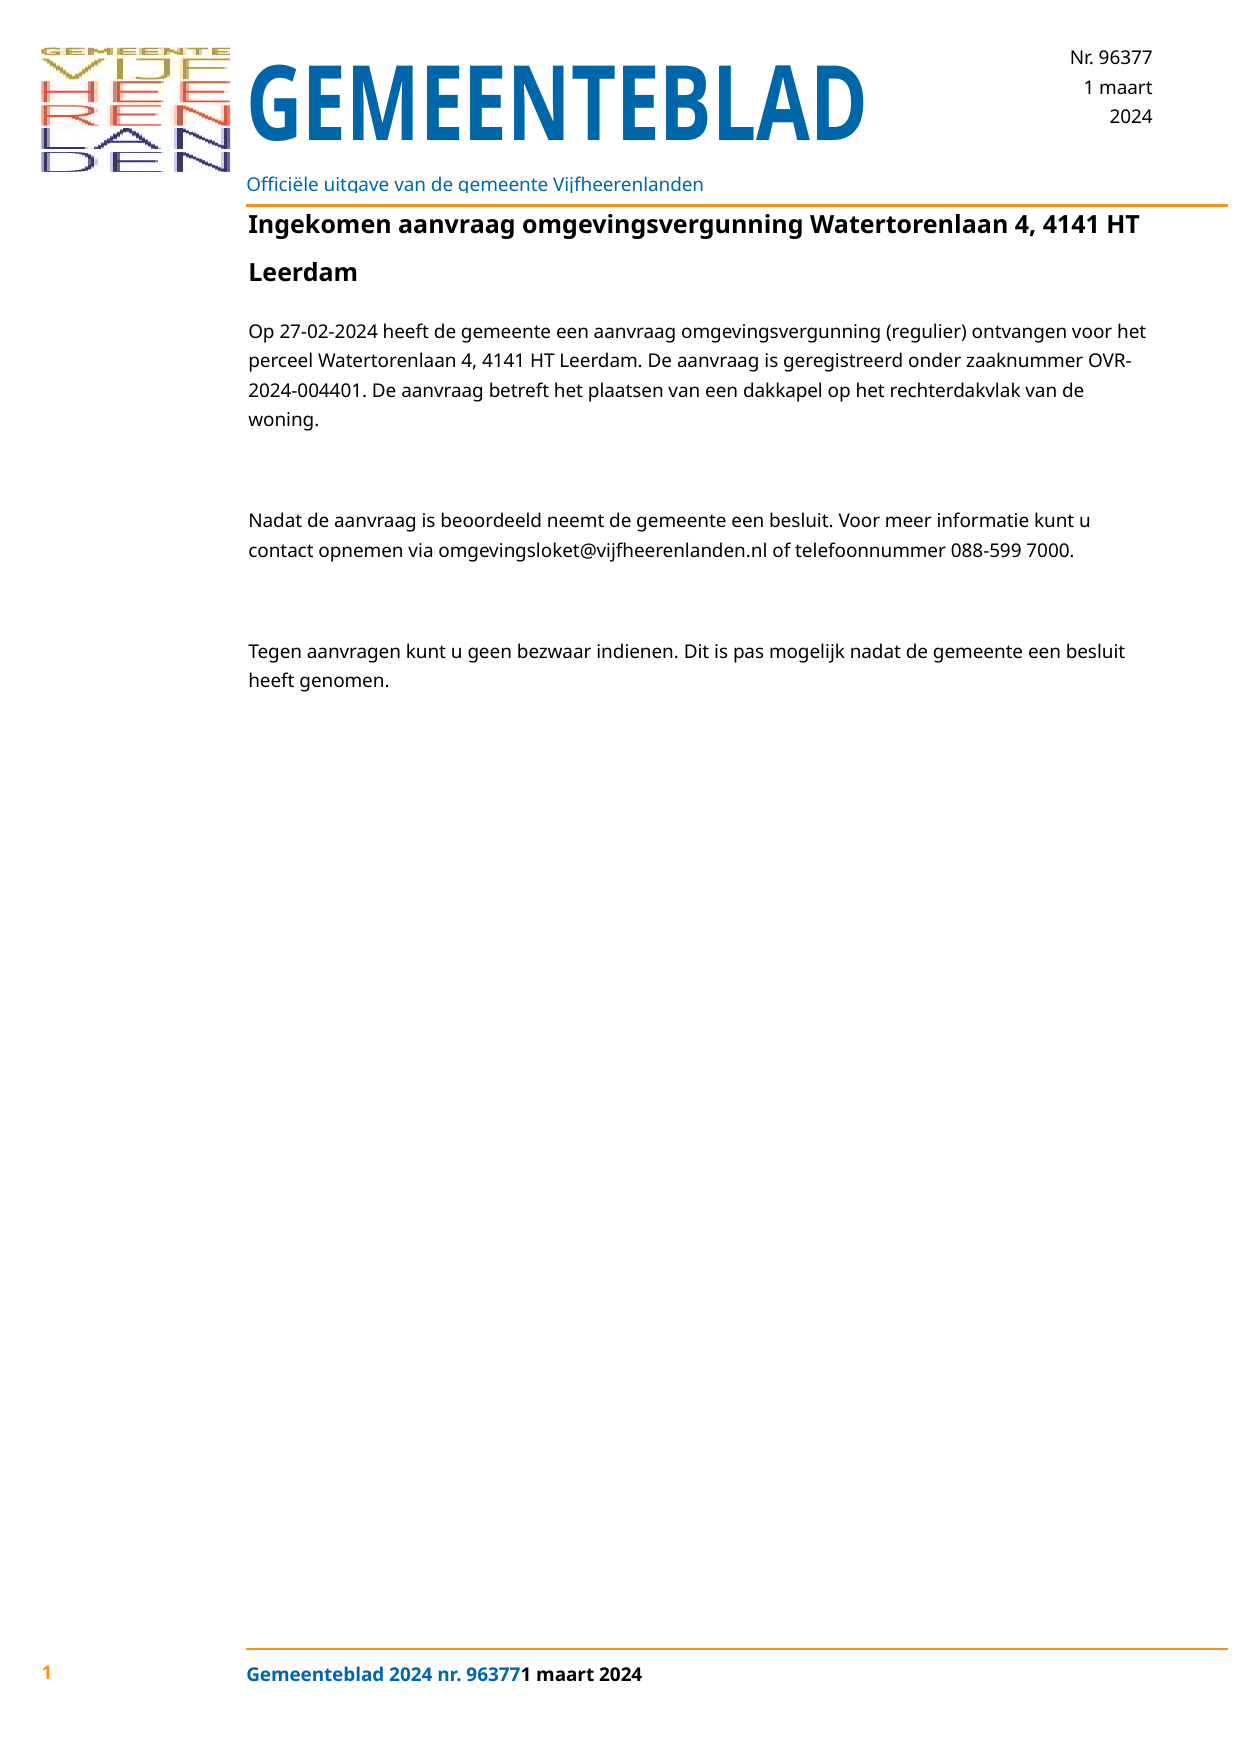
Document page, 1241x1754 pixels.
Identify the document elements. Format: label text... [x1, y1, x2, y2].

picture [41, 47, 231, 172]
text Ingekomen aanvraag omgevingsvergunning Watertorenlaan 4, 4141 HT Leerdam [248, 207, 1152, 288]
text Nadat de aanvraag is beoordeeld neemt de gemeente een besluit. Voor meer informatie kunt u contact opnemen via omgevingsloket@vijfheerenlanden.nl of telefoonnummer 088-599 7000. [248, 507, 1152, 563]
text Tegen aanvragen kunt u geen bezwaar indienen. Dit is pas mogelijk nadat de gemeente een besluit heeft genomen. [248, 638, 1152, 693]
text Op 27-02-2024 heeft de gemeente een aanvraag omgevingsvergunning (regulier) ontvangen voor het perceel Watertorenlaan 4, 4141 HT Leerdam. De aanvraag is geregistreerd onder zaaknummer OVR-2024-004401. De aanvraag betreft het plaatsen van een dakkapel op het rechterdakvlak van de woning. [248, 318, 1152, 432]
